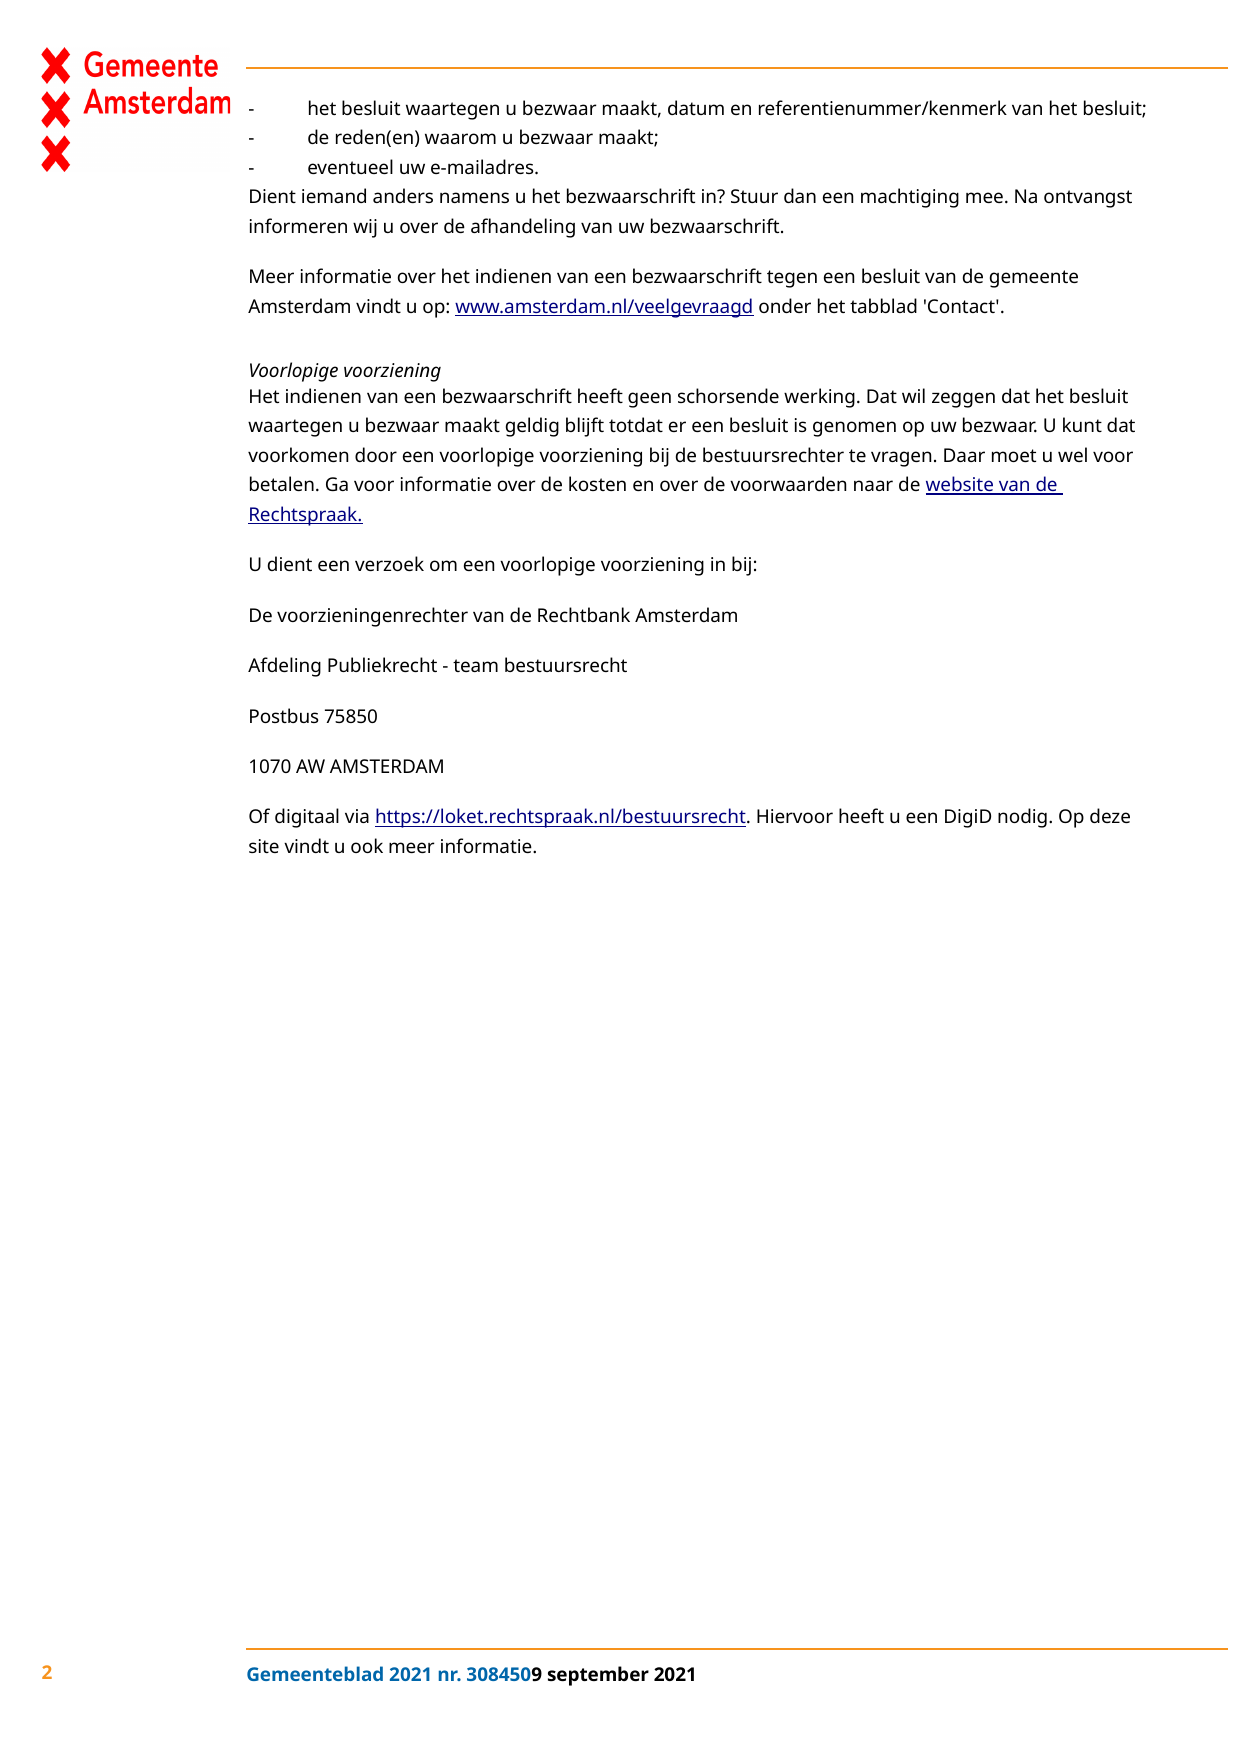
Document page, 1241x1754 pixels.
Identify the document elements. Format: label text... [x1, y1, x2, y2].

list eventueel uw e-mailadres. [248, 154, 1152, 180]
text Meer informatie over het indienen van een bezwaarschrift tegen een besluit van de gemeente Amsterdam vindt u op: www.amsterdam.nl/veelgevraagd onder het tabblad 'Contact'. [248, 263, 1152, 319]
text 1070 AW AMSTERDAM [248, 753, 1152, 779]
text Postbus 75850 [248, 703, 1152, 728]
list het besluit waartegen u bezwaar maakt, datum en referentienummer/kenmerk van het besluit; [248, 95, 1152, 121]
picture [41, 47, 231, 172]
text Afdeling Publiekrecht - team bestuursrecht [248, 652, 1152, 678]
text Het indienen van een bezwaarschrift heeft geen schorsende werking. Dat wil zeggen dat het besluit waartegen u bezwaar maakt geldig blijft totdat er een besluit is genomen op uw bezwaar. U kunt dat voorkomen door een voorlopige voorziening bij de bestuursrechter te vragen. Daar moet u wel voor betalen. Ga voor informatie over de kosten en over de voorwaarden naar de website van de Rechtspraak. [248, 383, 1152, 527]
text Dient iemand anders namens u het bezwaarschrift in? Stuur dan een machtiging mee. Na ontvangst informeren wij u over de afhandeling van uw bezwaarschrift. [248, 183, 1152, 239]
list de reden(en) waarom u bezwaar maakt; [248, 124, 1152, 150]
text Voorlopige voorziening [248, 357, 1152, 383]
text Of digitaal via https://loket.rechtspraak.nl/bestuursrecht. Hiervoor heeft u een DigiD nodig. Op deze site vindt u ook meer informatie. [248, 804, 1152, 859]
text U dient een verzoek om een voorlopige voorziening in bij: [248, 552, 1152, 577]
text De voorzieningenrechter van de Rechtbank Amsterdam [248, 602, 1152, 628]
